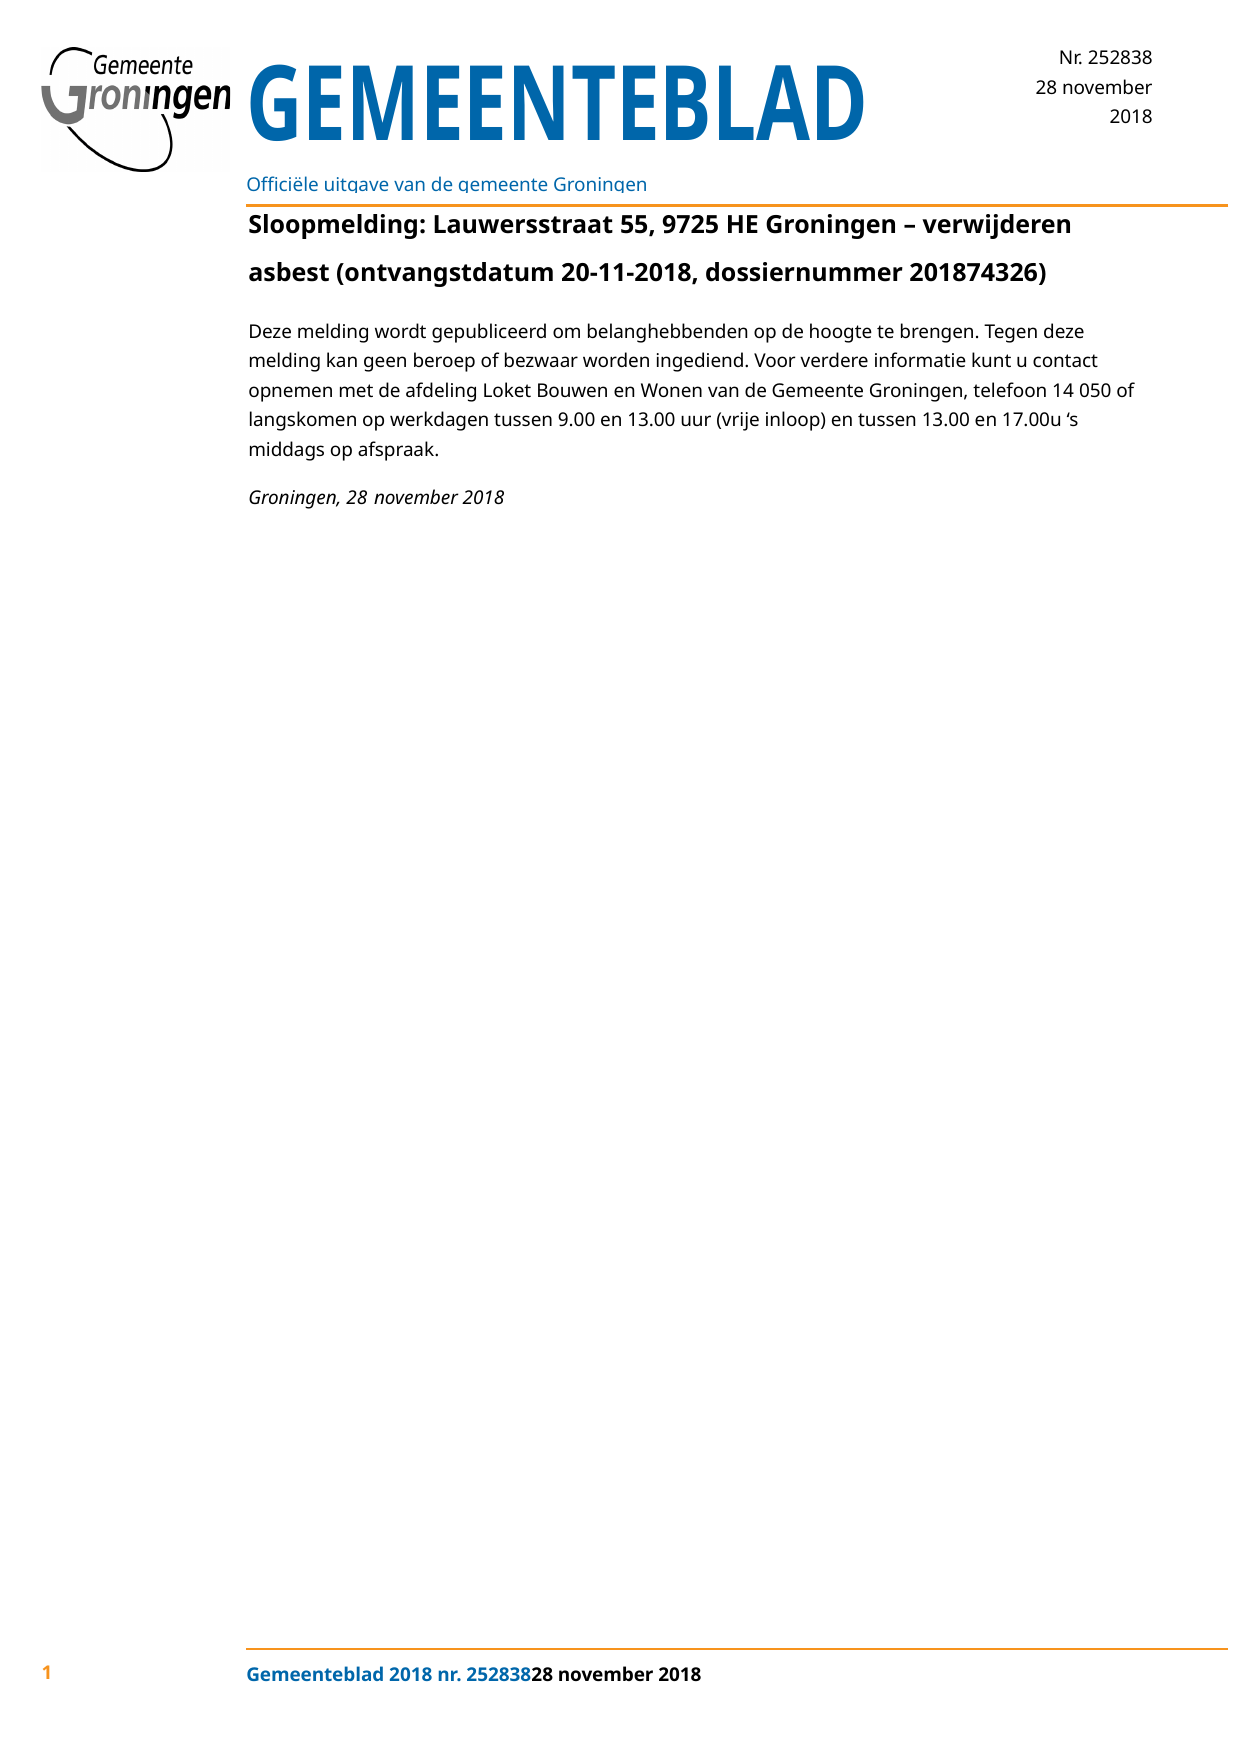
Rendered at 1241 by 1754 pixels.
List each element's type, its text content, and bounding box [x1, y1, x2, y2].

picture [41, 47, 231, 172]
text Sloopmelding: Lauwersstraat 55, 9725 HE Groningen – verwijderen asbest (ontvangstdatum 20-11-2018, dossiernummer 201874326) [248, 207, 1152, 288]
text Groningen, 28 november 2018 [248, 484, 1152, 510]
text Deze melding wordt gepubliceerd om belanghebbenden op de hoogte te brengen. Tegen deze melding kan geen beroep of bezwaar worden ingediend. Voor verdere informatie kunt u contact opnemen met de afdeling Loket Bouwen en Wonen van de Gemeente Groningen, telefoon 14 050 of langskomen op werkdagen tussen 9.00 en 13.00 uur (vrije inloop) en tussen 13.00 en 17.00u ‘s middags op afspraak. [248, 318, 1152, 462]
